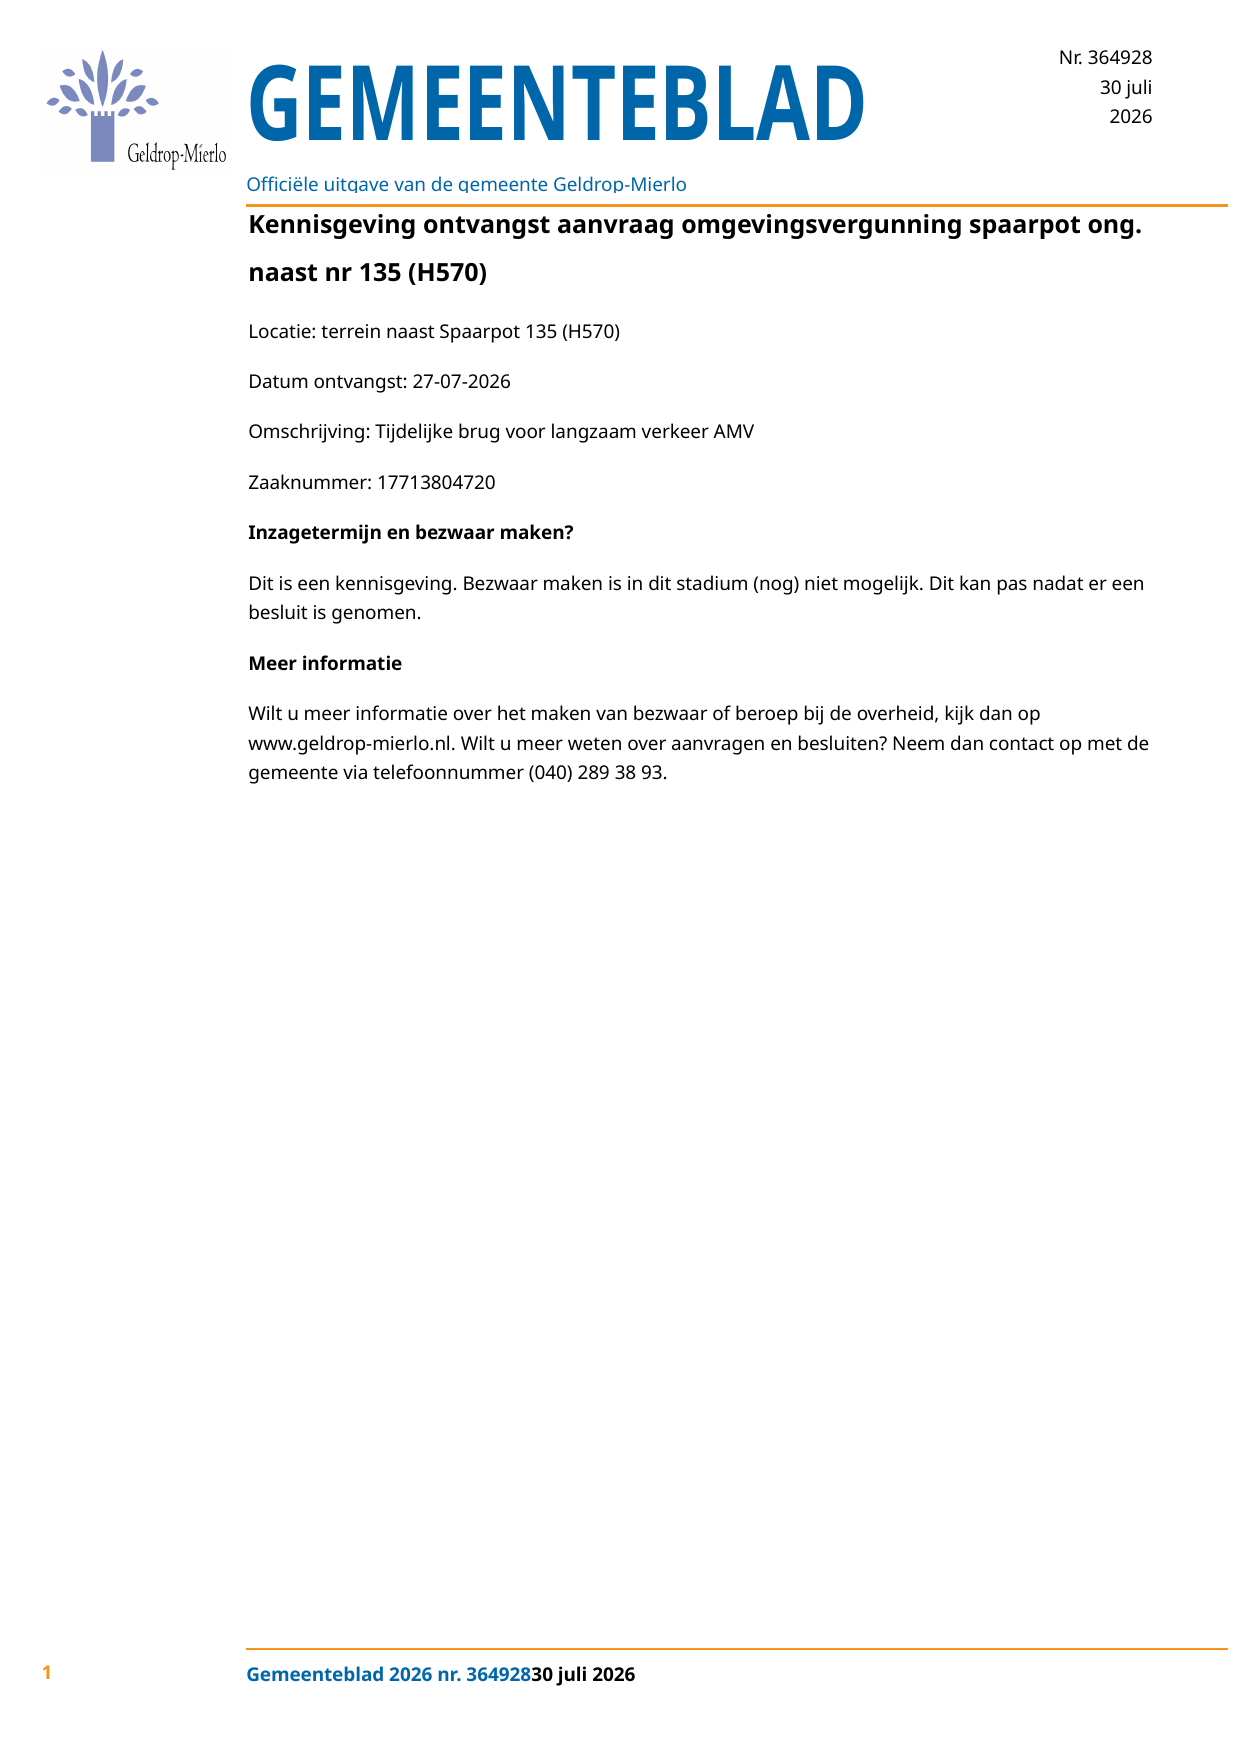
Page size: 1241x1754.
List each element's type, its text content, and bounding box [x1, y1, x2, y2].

text Dit is een kennisgeving. Bezwaar maken is in dit stadium (nog) niet mogelijk. Dit kan pas nadat er een besluit is genomen. [248, 570, 1152, 625]
text Locatie: terrein naast Spaarpot 135 (H570) [248, 318, 1152, 344]
text Inzagetermijn en bezwaar maken? [248, 519, 1152, 545]
text Kennisgeving ontvangst aanvraag omgevingsvergunning spaarpot ong. naast nr 135 (H570) [248, 207, 1152, 288]
text Meer informatie [248, 650, 1152, 676]
text Omschrijving: Tijdelijke brug voor langzaam verkeer AMV [248, 419, 1152, 444]
picture [41, 47, 231, 172]
text Zaaknummer: 17713804720 [248, 469, 1152, 495]
text Datum ontvangst: 27-07-2026 [248, 368, 1152, 394]
text Wilt u meer informatie over het maken van bezwaar of beroep bij de overheid, kijk dan op www.geldrop-mierlo.nl. Wilt u meer weten over aanvragen en besluiten? Neem dan contact op met de gemeente via telefoonnummer (040) 289 38 93. [248, 700, 1152, 785]
